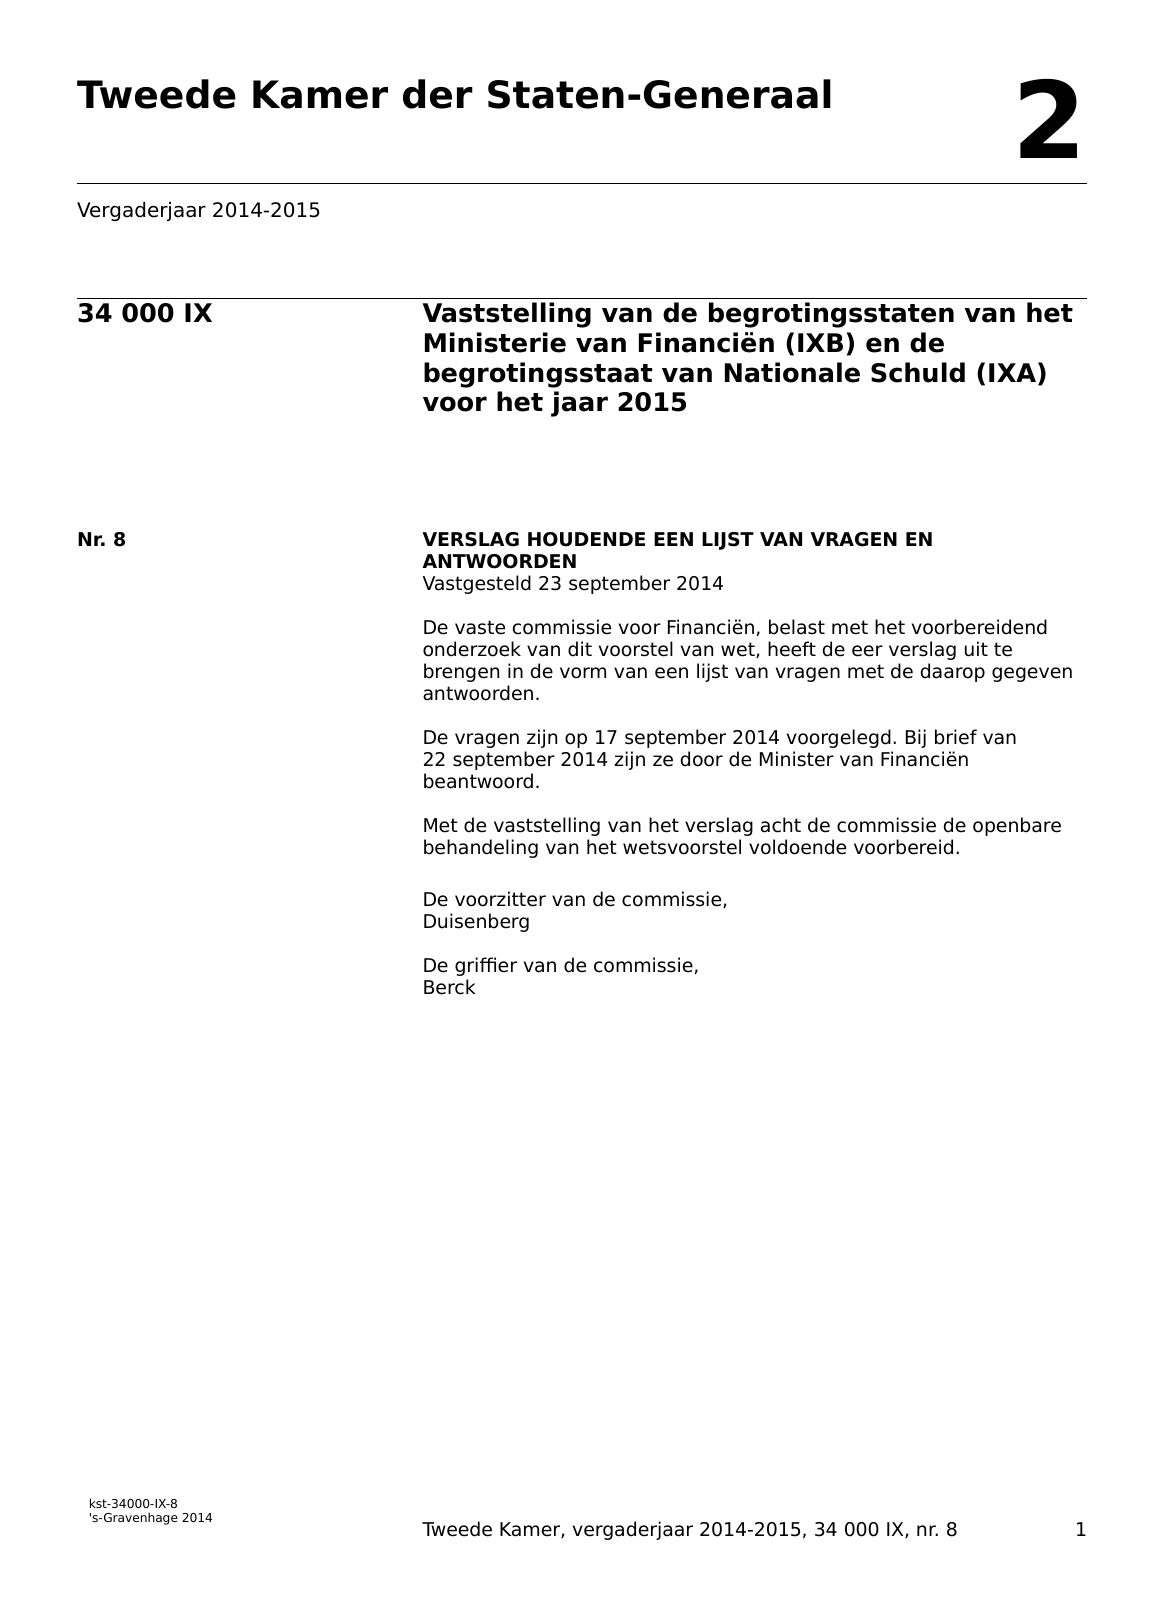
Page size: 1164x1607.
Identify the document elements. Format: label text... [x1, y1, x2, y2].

text De griffier van de commissie, Berck [422, 955, 1087, 999]
table_header 2 [886, 59, 1087, 183]
subtitle Nr. 8 VERSLAG HOUDENDE EEN LIJST VAN VRAGEN EN ANTWOORDEN [77, 529, 1087, 573]
text Met de vaststelling van het verslag acht de commissie de openbare behandeling van het wetsvoorstel voldoende voorbereid. [422, 815, 1087, 859]
text De voorzitter van de commissie, Duisenberg [422, 889, 1087, 933]
text 's-Gravenhage 2014 [88, 1511, 323, 1525]
table_cell Vergaderjaar 2014-2015 [77, 184, 1087, 298]
text De vaste commissie voor Financiën, belast met het voorbereidend onderzoek van dit voorstel van wet, heeft de eer verslag uit te brengen in de vorm van een lijst van vragen met de daarop gegeven antwoorden. [422, 617, 1087, 705]
table_header Tweede Kamer der Staten-Generaal [77, 59, 886, 183]
text kst-34000-IX-8 [88, 1497, 323, 1511]
subtitle 34 000 IX Vaststelling van de begrotingsstaten van het Ministerie van Financiën (IXB) en de begrotingsstaat van Nationale Schuld (IXA) voor het jaar 2015 [77, 299, 1087, 418]
text Vastgesteld 23 september 2014 [422, 573, 1087, 595]
text De vragen zijn op 17 september 2014 voorgelegd. Bij brief van 22 september 2014 zijn ze door de Minister van Financiën beantwoord. [422, 727, 1087, 793]
